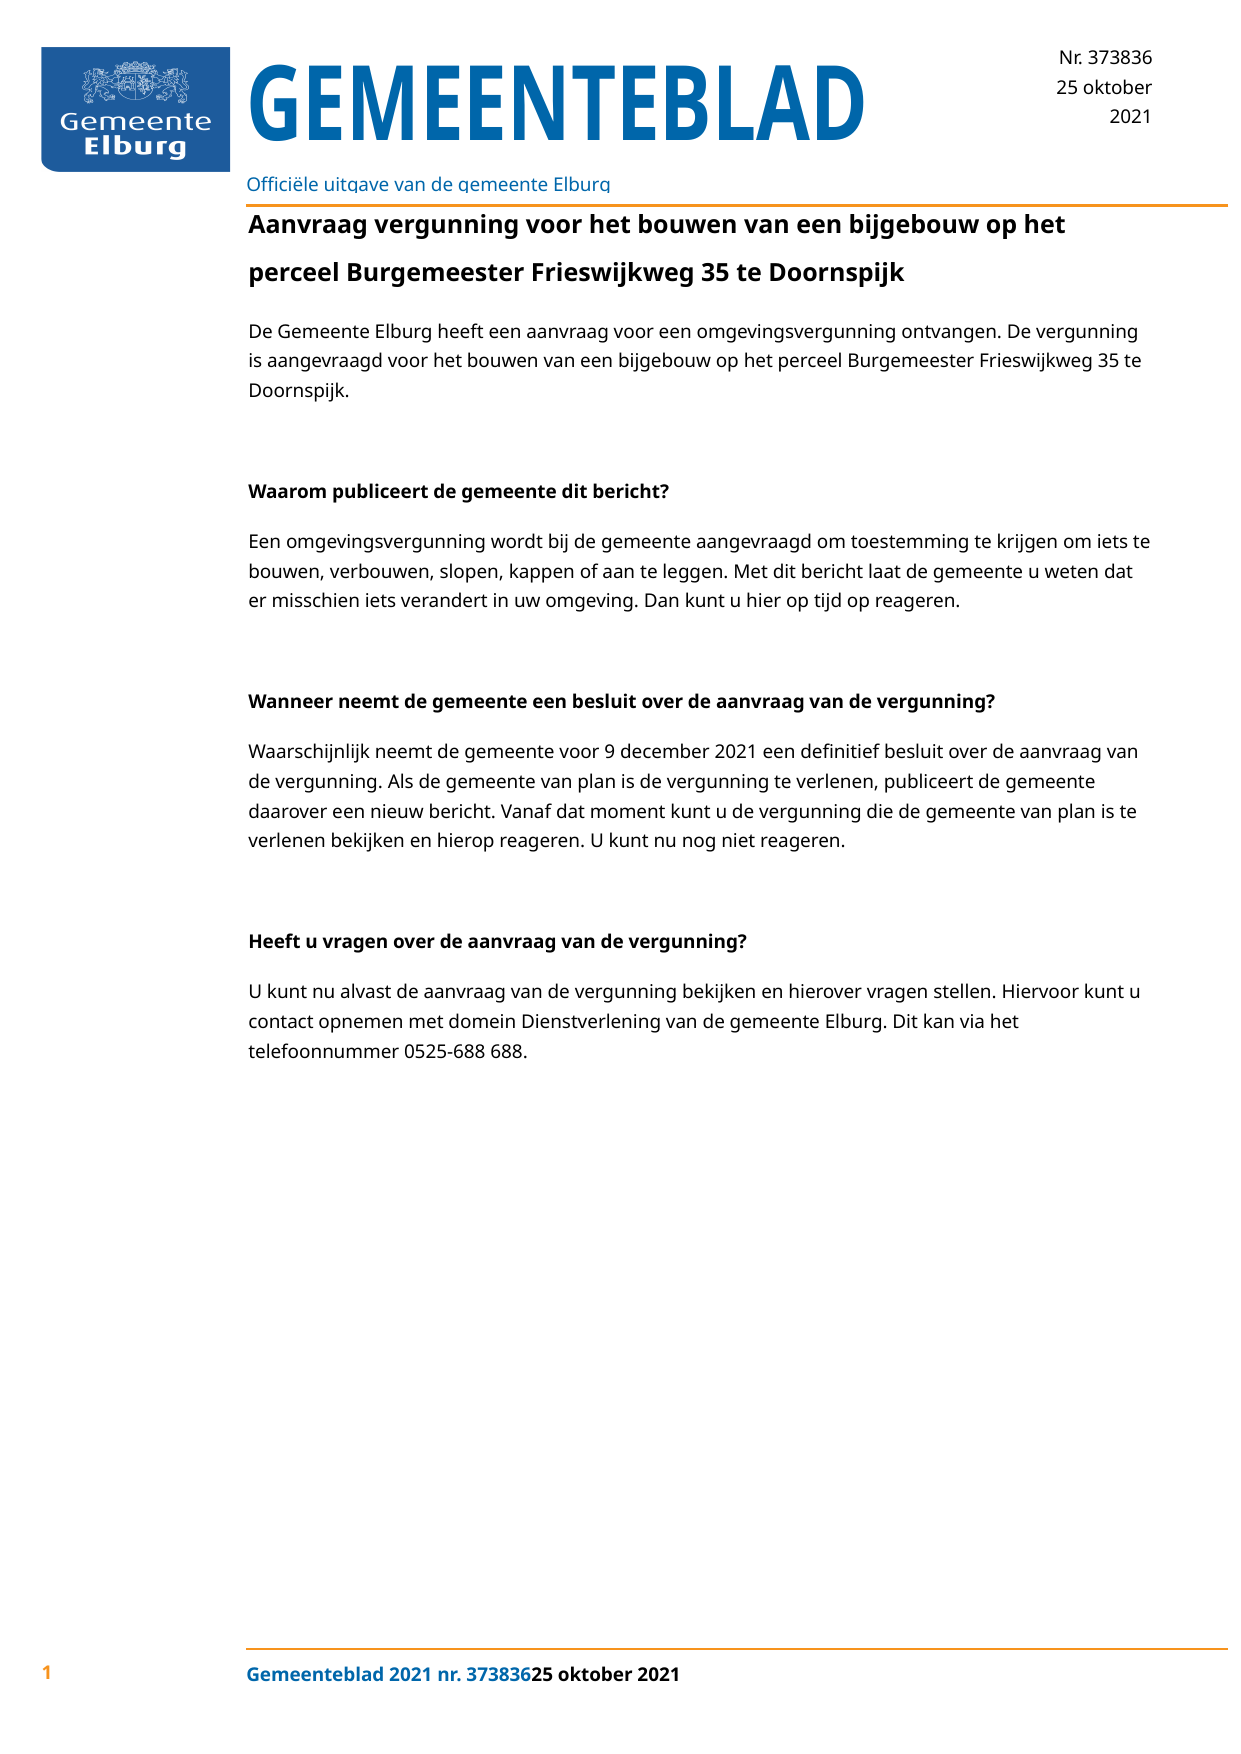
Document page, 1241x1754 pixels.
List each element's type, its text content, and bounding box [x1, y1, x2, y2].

text Een omgevingsvergunning wordt bij de gemeente aangevraagd om toestemming te krijgen om iets te bouwen, verbouwen, slopen, kappen of aan te leggen. Met dit bericht laat de gemeente u weten dat er misschien iets verandert in uw omgeving. Dan kunt u hier op tijd op reageren. [248, 528, 1152, 613]
text Waarom publiceert de gemeente dit bericht? [248, 478, 1152, 504]
text Heeft u vragen over de aanvraag van de vergunning? [248, 928, 1152, 954]
picture [41, 47, 231, 172]
text Aanvraag vergunning voor het bouwen van een bijgebouw op het perceel Burgemeester Frieswijkweg 35 te Doornspijk [248, 207, 1152, 288]
text De Gemeente Elburg heeft een aanvraag voor een omgevingsvergunning ontvangen. De vergunning is aangevraagd voor het bouwen van een bijgebouw op het perceel Burgemeester Frieswijkweg 35 te Doornspijk. [248, 318, 1152, 403]
text Waarschijnlijk neemt de gemeente voor 9 december 2021 een definitief besluit over de aanvraag van de vergunning. Als de gemeente van plan is de vergunning te verlenen, publiceert de gemeente daarover een nieuw bericht. Vanaf dat moment kunt u de vergunning die de gemeente van plan is te verlenen bekijken en hierop reageren. U kunt nu nog niet reageren. [248, 739, 1152, 853]
text U kunt nu alvast de aanvraag van de vergunning bekijken en hierover vragen stellen. Hiervoor kunt u contact opnemen met domein Dienstverlening van de gemeente Elburg. Dit kan via het telefoonnummer 0525-688 688. [248, 979, 1152, 1064]
text Wanneer neemt de gemeente een besluit over de aanvraag van de vergunning? [248, 688, 1152, 714]
